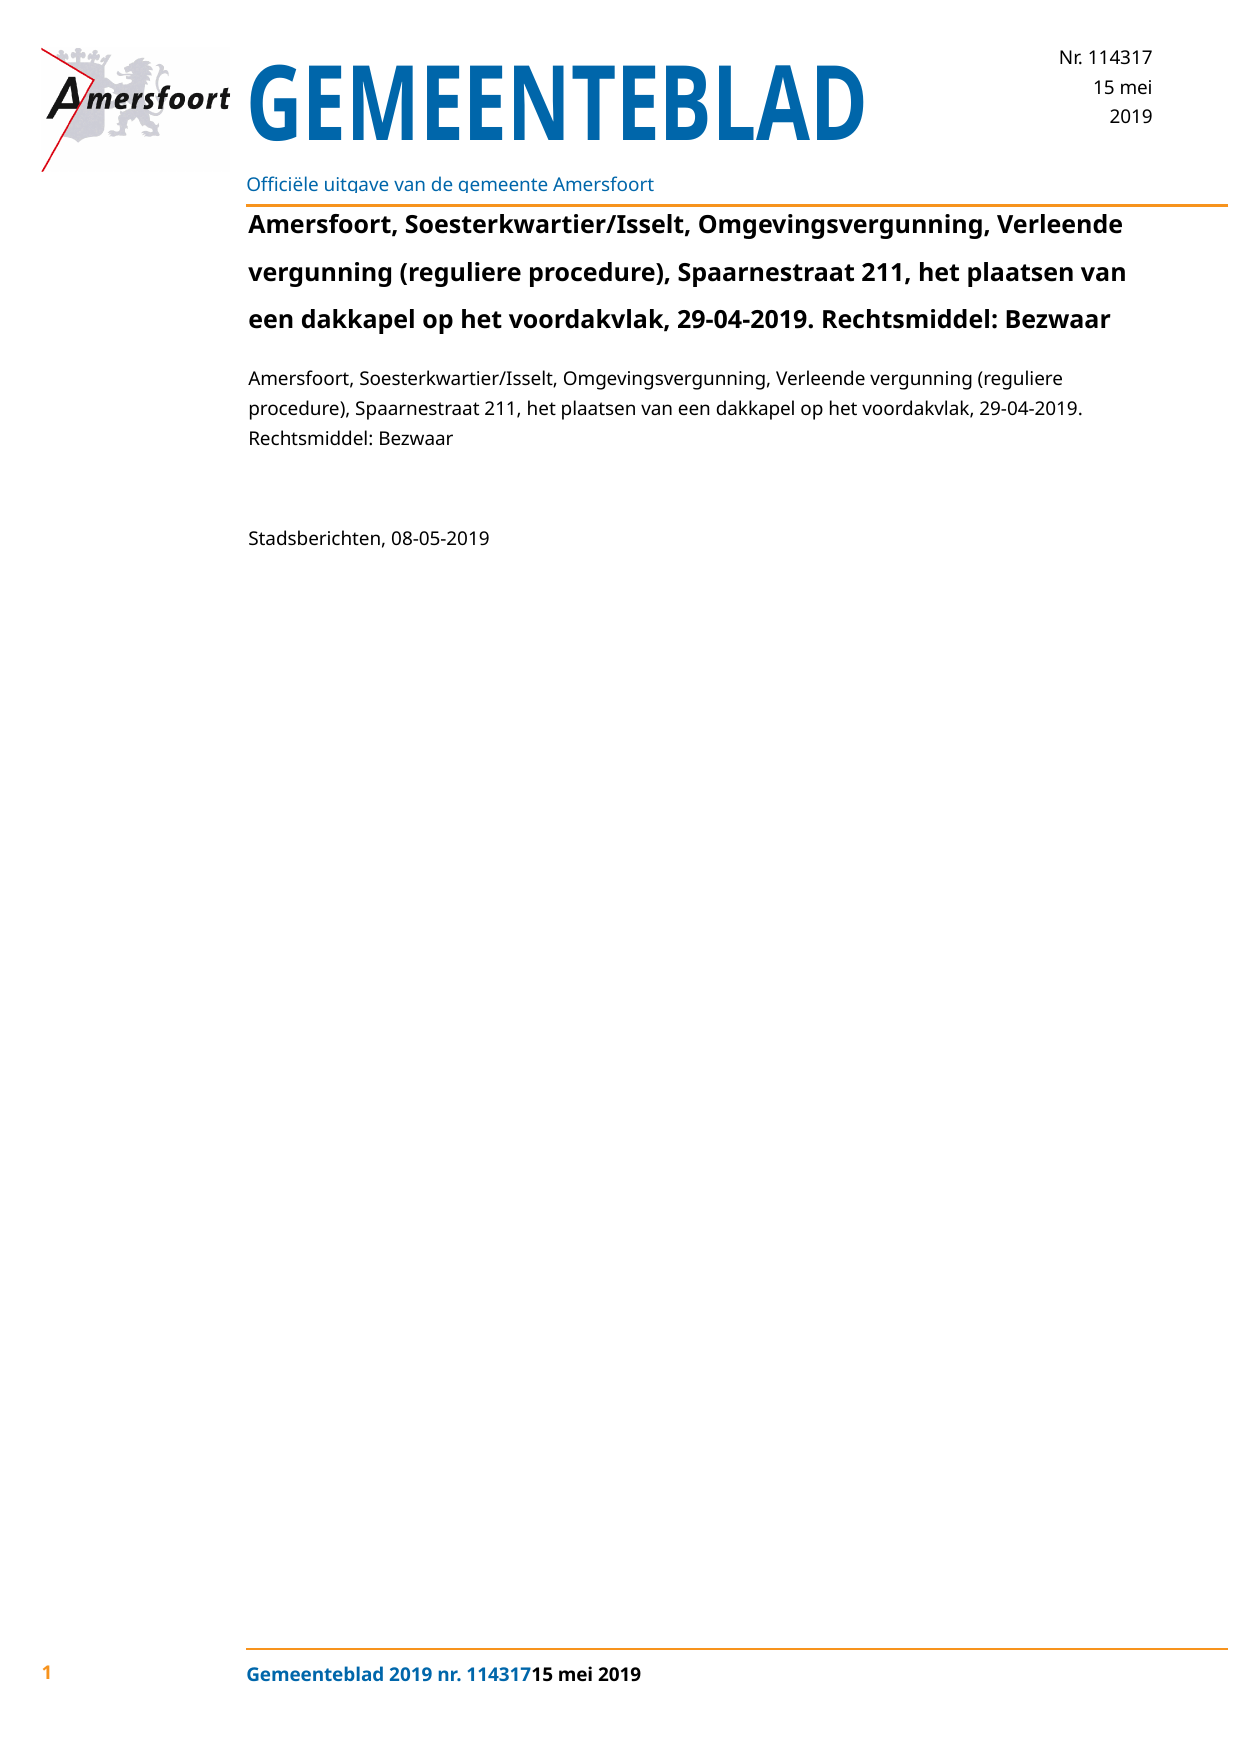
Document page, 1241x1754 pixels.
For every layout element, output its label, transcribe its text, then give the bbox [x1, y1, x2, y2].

text Amersfoort, Soesterkwartier/Isselt, Omgevingsvergunning, Verleende vergunning (reguliere procedure), Spaarnestraat 211, het plaatsen van een dakkapel op het voordakvlak, 29-04-2019. Rechtsmiddel: Bezwaar [248, 366, 1152, 450]
text Stadsberichten, 08-05-2019 [248, 526, 1152, 551]
text Amersfoort, Soesterkwartier/Isselt, Omgevingsvergunning, Verleende vergunning (reguliere procedure), Spaarnestraat 211, het plaatsen van een dakkapel op het voordakvlak, 29-04-2019. Rechtsmiddel: Bezwaar [248, 207, 1152, 336]
picture [41, 47, 231, 172]
